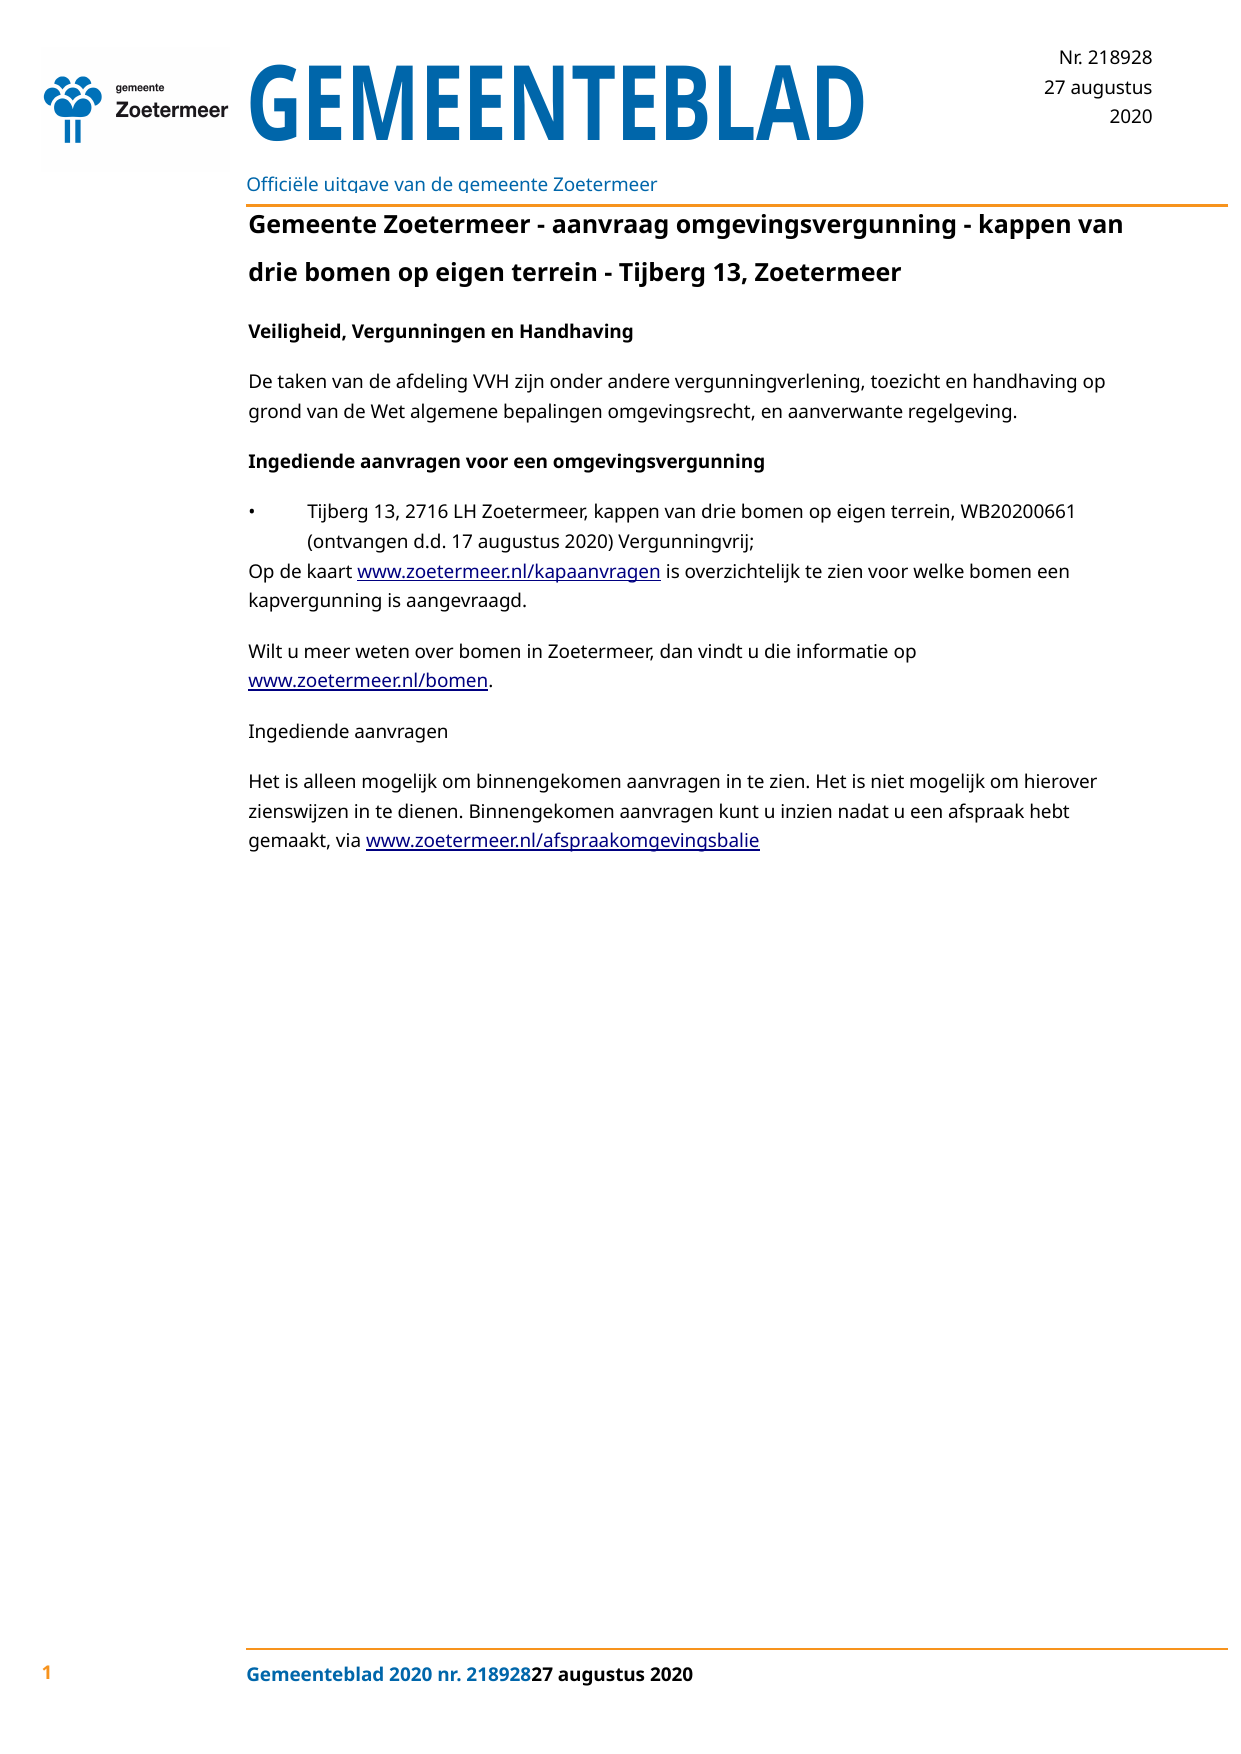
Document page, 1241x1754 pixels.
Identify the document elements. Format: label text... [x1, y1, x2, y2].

text Gemeente Zoetermeer - aanvraag omgevingsvergunning - kappen van drie bomen op eigen terrein - Tijberg 13, Zoetermeer [248, 207, 1152, 288]
text Ingediende aanvragen voor een omgevingsvergunning [248, 448, 1152, 474]
picture [41, 47, 231, 172]
text Veiligheid, Vergunningen en Handhaving [248, 318, 1152, 344]
text Het is alleen mogelijk om binnengekomen aanvragen in te zien. Het is niet mogelijk om hierover zienswijzen in te dienen. Binnengekomen aanvragen kunt u inzien nadat u een afspraak hebt gemaakt, via www.zoetermeer.nl/afspraakomgevingsbalie [248, 768, 1152, 853]
text De taken van de afdeling VVH zijn onder andere vergunningverlening, toezicht en handhaving op grond van de Wet algemene bepalingen omgevingsrecht, en aanverwante regelgeving. [248, 368, 1152, 424]
list Tijberg 13, 2716 LH Zoetermeer, kappen van drie bomen op eigen terrein, WB20200661 (ontvangen d.d. 17 augustus 2020) Vergunningvrij; [248, 499, 1152, 554]
text Wilt u meer weten over bomen in Zoetermeer, dan vindt u die informatie op www.zoetermeer.nl/bomen. [248, 638, 1152, 693]
text Op de kaart www.zoetermeer.nl/kapaanvragen is overzichtelijk te zien voor welke bomen een kapvergunning is aangevraagd. [248, 558, 1152, 613]
text Ingediende aanvragen [248, 718, 1152, 744]
